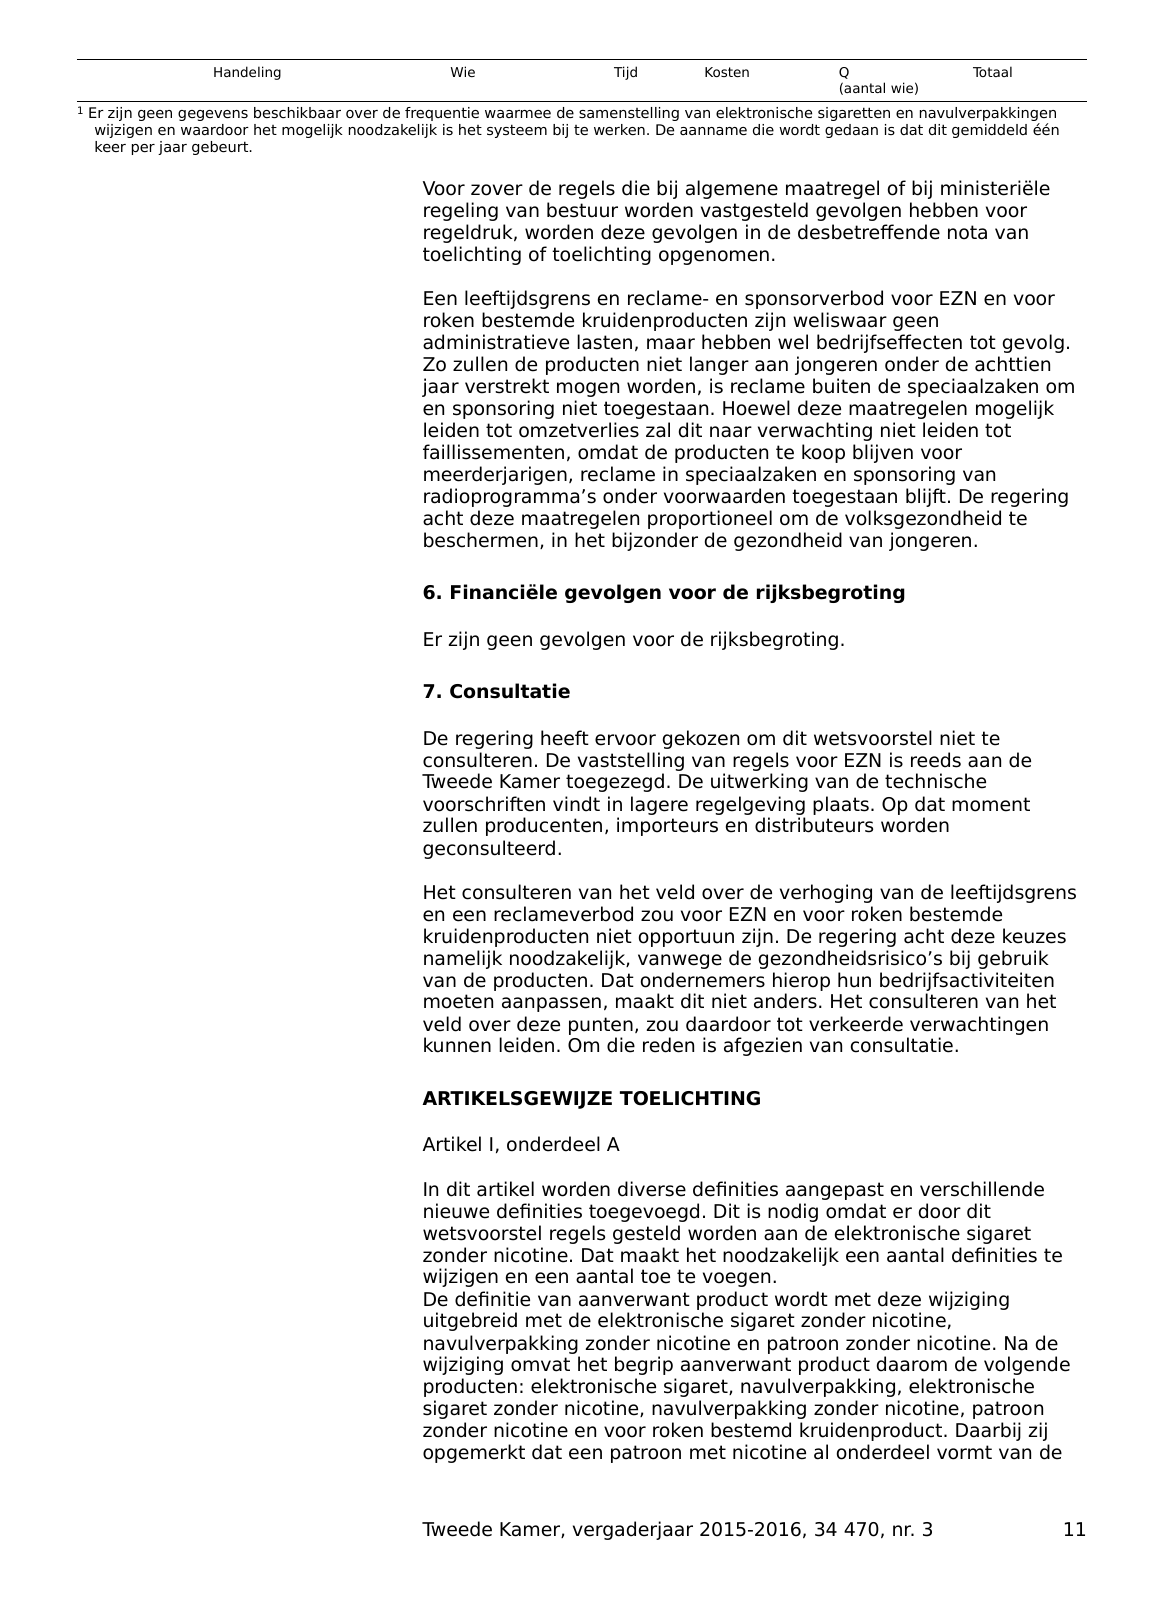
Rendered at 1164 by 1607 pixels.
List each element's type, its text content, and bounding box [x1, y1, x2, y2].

table_header Wie [444, 60, 608, 101]
subtitle ARTIKELSGEWIJZE TOELICHTING [422, 1087, 1087, 1109]
table_header [77, 60, 207, 101]
table_header Totaal [967, 60, 1087, 101]
text Het consulteren van het veld over de verhoging van de leeftijdsgrens en een reclameverbod zou voor EZN en voor roken bestemde kruidenproducten niet opportuun zijn. De regering acht deze keuzes namelijk noodzakelijk, vanwege de gezondheidsrisico’s bij gebruik van de producten. Dat ondernemers hierop hun bedrijfsactiviteiten moeten aanpassen, maakt dit niet anders. Het consulteren van het veld over deze punten, zou daardoor tot verkeerde verwachtingen kunnen leiden. Om die reden is afgezien van consultatie. [422, 882, 1087, 1057]
text De regering heeft ervoor gekozen om dit wetsvoorstel niet te consulteren. De vaststelling van regels voor EZN is reeds aan de Tweede Kamer toegezegd. De uitwerking van de technische voorschriften vindt in lagere regelgeving plaats. Op dat moment zullen producenten, importeurs en distributeurs worden geconsulteerd. [422, 727, 1087, 859]
text Een leeftijdsgrens en reclame- en sponsorverbod voor EZN en voor roken bestemde kruidenproducten zijn weliswaar geen administratieve lasten, maar hebben wel bedrijfseffecten tot gevolg. Zo zullen de producten niet langer aan jongeren onder de achttien jaar verstrekt mogen worden, is reclame buiten de speciaalzaken om en sponsoring niet toegestaan. Hoewel deze maatregelen mogelijk leiden tot omzetverlies zal dit naar verwachting niet leiden tot faillissementen, omdat de producten te koop blijven voor meerderjarigen, reclame in speciaalzaken en sponsoring van radioprogramma’s onder voorwaarden toegestaan blijft. De regering acht deze maatregelen proportioneel om de volksgezondheid te beschermen, in het bijzonder de gezondheid van jongeren. [422, 288, 1087, 552]
table_cell 1 Er zijn geen gegevens beschikbaar over de frequentie waarmee de samenstelling van elektronische sigaretten en navulverpakkingen wijzigen en waardoor het mogelijk noodzakelijk is het systeem bij te werken. De aanname die wordt gedaan is dat dit gemiddeld één keer per jaar gebeurt. [77, 102, 1087, 156]
subtitle Artikel I, onderdeel A [422, 1134, 1087, 1156]
table_header Kosten [698, 60, 832, 101]
table_header Handeling [207, 60, 444, 101]
text De definitie van aanverwant product wordt met deze wijziging uitgebreid met de elektronische sigaret zonder nicotine, navulverpakking zonder nicotine en patroon zonder nicotine. Na de wijziging omvat het begrip aanverwant product daarom de volgende producten: elektronische sigaret, navulverpakking, elektronische sigaret zonder nicotine, navulverpakking zonder nicotine, patroon zonder nicotine en voor roken bestemd kruidenproduct. Daarbij zij opgemerkt dat een patroon met nicotine al onderdeel vormt van de [422, 1288, 1087, 1464]
text Voor zover de regels die bij algemene maatregel of bij ministeriële regeling van bestuur worden vastgesteld gevolgen hebben voor regeldruk, worden deze gevolgen in de desbetreffende nota van toelichting of toelichting opgenomen. [422, 178, 1087, 266]
table_header Q (aantal wie) [833, 60, 967, 101]
table_header Tijd [608, 60, 698, 101]
subtitle 6. Financiële gevolgen voor de rijksbegroting [422, 582, 1087, 603]
text Er zijn geen gevolgen voor de rijksbegroting. [422, 628, 1087, 651]
text In dit artikel worden diverse definities aangepast en verschillende nieuwe definities toegevoegd. Dit is nodig omdat er door dit wetsvoorstel regels gesteld worden aan de elektronische sigaret zonder nicotine. Dat maakt het noodzakelijk een aantal definities te wijzigen en een aantal toe te voegen. [422, 1178, 1087, 1288]
subtitle 7. Consultatie [422, 681, 1087, 702]
